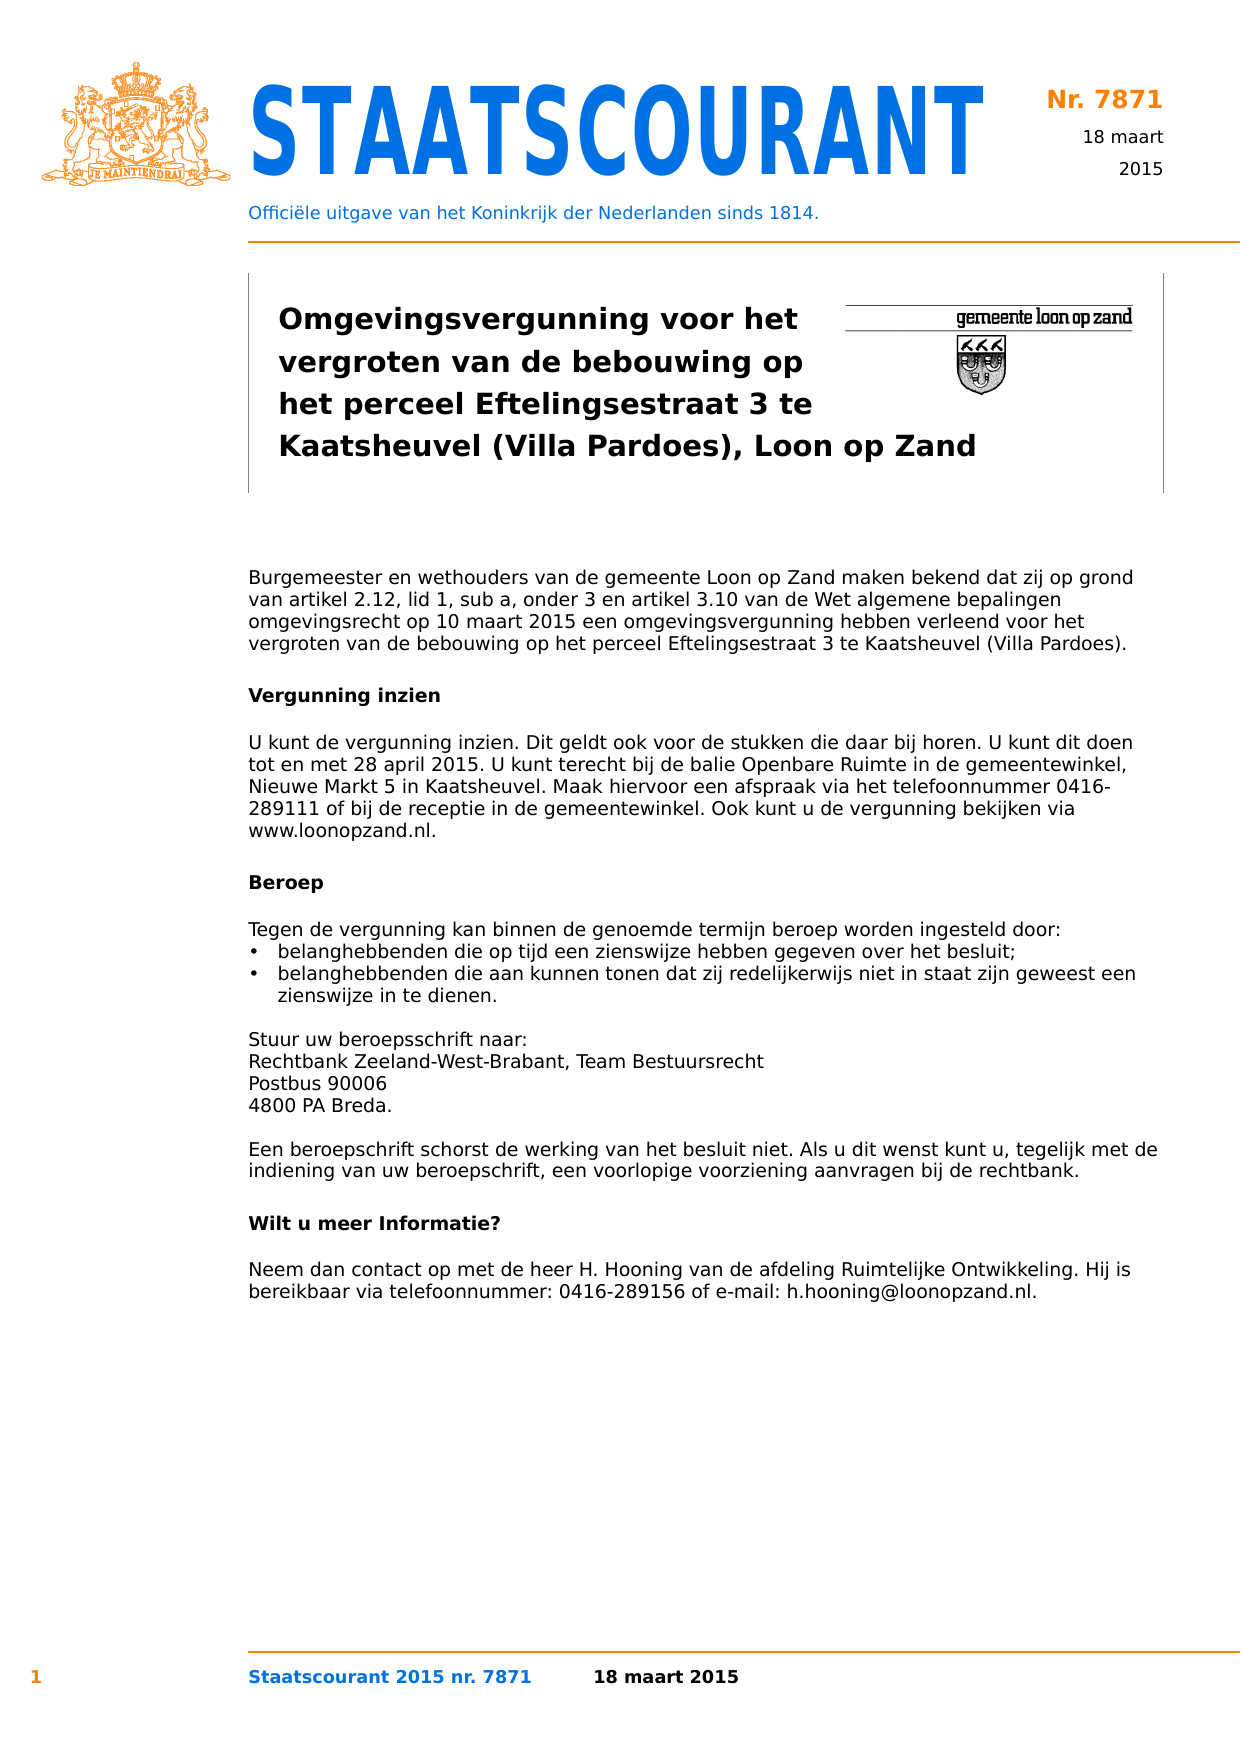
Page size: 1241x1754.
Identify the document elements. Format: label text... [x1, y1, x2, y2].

picture [41, 62, 231, 186]
table_header [25, 62, 248, 241]
subtitle Beroep [248, 872, 1163, 894]
text 4800 PA Breda. [248, 1094, 1163, 1117]
text Tegen de vergunning kan binnen de genoemde termijn beroep worden ingesteld door: [248, 919, 1163, 941]
subtitle Wilt u meer Informatie? [248, 1212, 1163, 1234]
text U kunt de vergunning inzien. Dit geldt ook voor de stukken die daar bij horen. U kunt dit doen tot en met 28 april 2015. U kunt terecht bij de balie Openbare Ruimte in de gemeentewinkel, Nieuwe Markt 5 in Kaatsheuvel. Maak hiervoor een afspraak via het telefoonnummer 0416-289111 of bij de receptie in de gemeentewinkel. Ook kunt u de vergunning bekijken via www.loonopzand.nl. [248, 732, 1163, 842]
text Een beroepschrift schorst de werking van het besluit niet. Als u dit wenst kunt u, tegelijk met de indiening van uw beroepschrift, een voorlopige voorziening aanvragen bij de rechtbank. [248, 1138, 1163, 1182]
table_header STAATSCOURANT [248, 62, 998, 203]
picture [844, 302, 1134, 397]
table_cell Officiële uitgave van het Koninkrijk der Nederlanden sinds 1814. [248, 203, 1240, 241]
text • belanghebbenden die op tijd een zienswijze hebben gegeven over het besluit; [248, 941, 1163, 963]
table_cell 18 maart [998, 121, 1240, 153]
text Postbus 90006 [248, 1073, 1163, 1094]
table_cell 2015 [998, 153, 1240, 203]
subtitle Vergunning inzien [248, 685, 1163, 707]
table_header Nr. 7871 [998, 62, 1240, 121]
text Rechtbank Zeeland-West-Brabant, Team Bestuursrecht [248, 1051, 1163, 1073]
text Neem dan contact op met de heer H. Hooning van de afdeling Ruimtelijke Ontwikkeling. Hij is bereikbaar via telefoonnummer: 0416-289156 of e-mail: h.hooning@loonopzand.nl. [248, 1259, 1163, 1303]
text • belanghebbenden die aan kunnen tonen dat zij redelijkerwijs niet in staat zijn geweest een zienswijze in te dienen. [248, 963, 1163, 1007]
subtitle Omgevingsvergunning voor het vergroten van de bebouwing op het perceel Eftelingsestraat 3 te Kaatsheuvel (Villa Pardoes), Loon op Zand [249, 273, 1163, 493]
text Stuur uw beroepsschrift naar: [248, 1029, 1163, 1051]
text Burgemeester en wethouders van de gemeente Loon op Zand maken bekend dat zij op grond van artikel 2.12, lid 1, sub a, onder 3 en artikel 3.10 van de Wet algemene bepalingen omgevingsrecht op 10 maart 2015 een omgevingsvergunning hebben verleend voor het vergroten van de bebouwing op het perceel Eftelingsestraat 3 te Kaatsheuvel (Villa Pardoes). [248, 567, 1163, 655]
